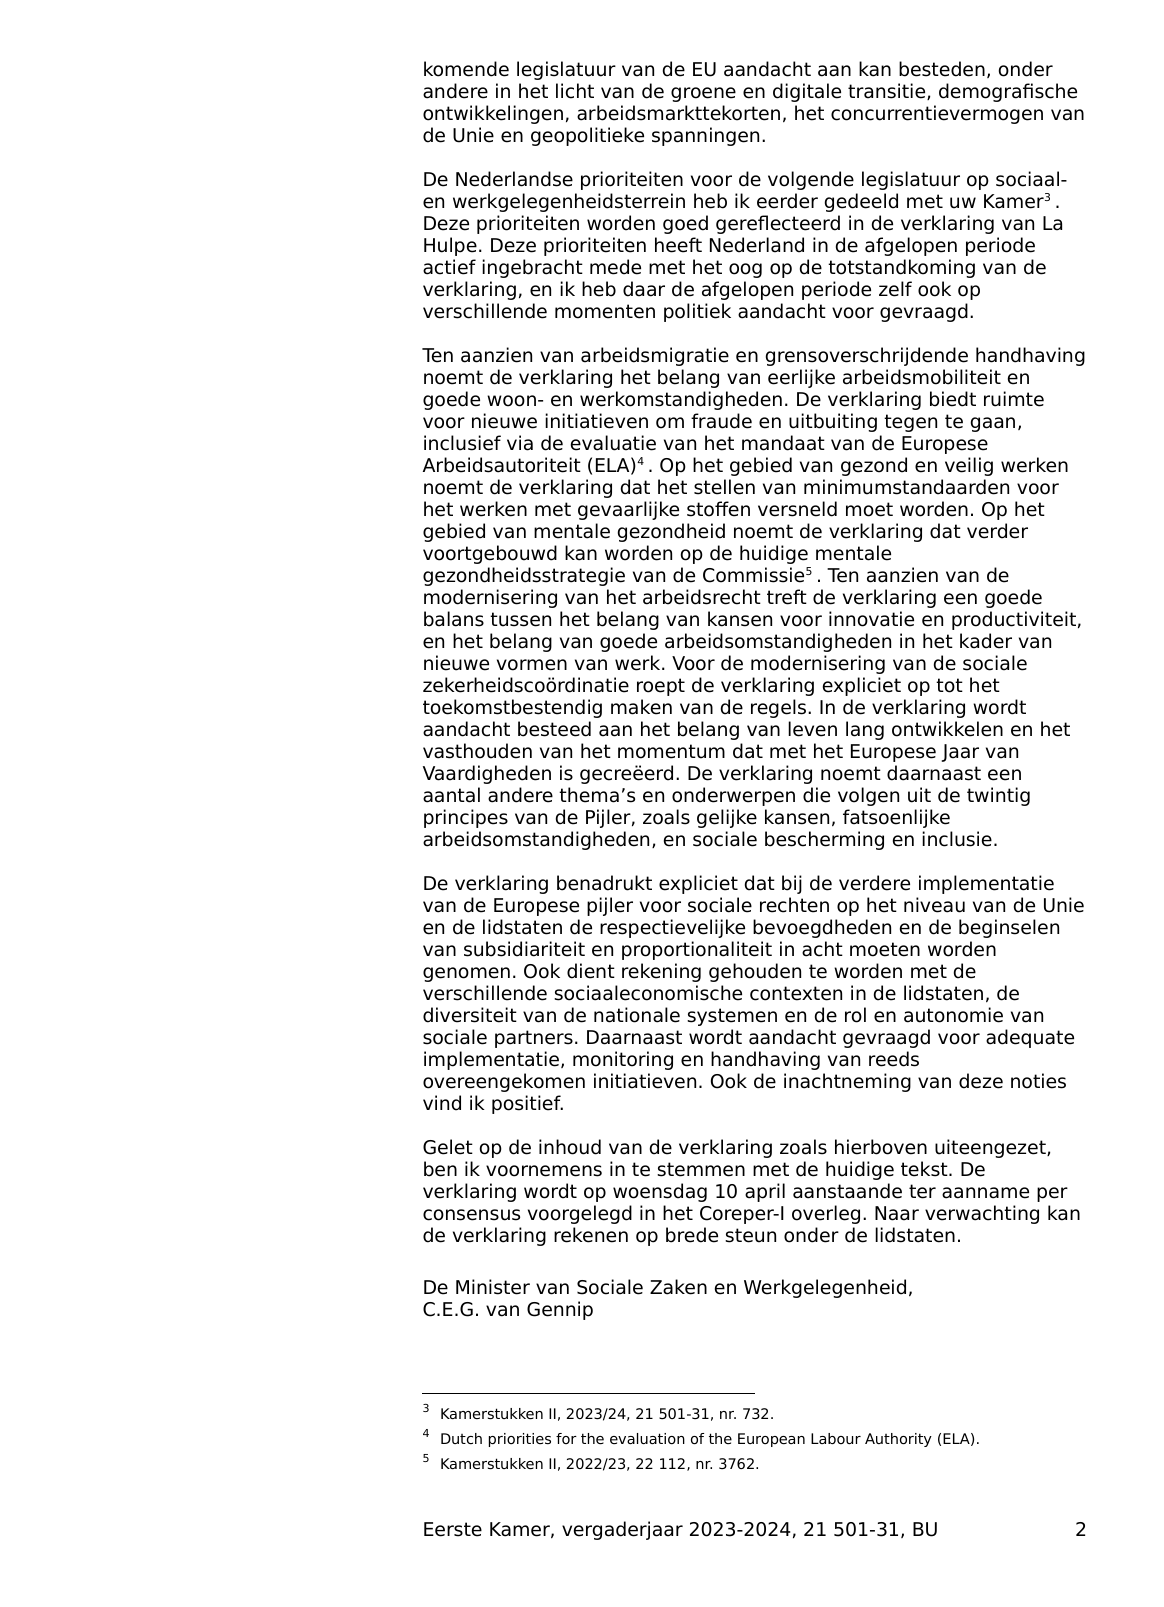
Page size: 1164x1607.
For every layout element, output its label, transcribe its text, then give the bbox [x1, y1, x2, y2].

text De Nederlandse prioriteiten voor de volgende legislatuur op sociaal- en werkgelegenheidsterrein heb ik eerder gedeeld met uw Kamer. Deze prioriteiten worden goed gereflecteerd in de verklaring van La Hulpe. Deze prioriteiten heeft Nederland in de afgelopen periode actief ingebracht mede met het oog op de totstandkoming van de verklaring, en ik heb daar de afgelopen periode zelf ook op verschillende momenten politiek aandacht voor gevraagd. [422, 169, 1087, 323]
text De verklaring benadrukt expliciet dat bij de verdere implementatie van de Europese pijler voor sociale rechten op het niveau van de Unie en de lidstaten de respectievelijke bevoegdheden en de beginselen van subsidiariteit en proportionaliteit in acht moeten worden genomen. Ook dient rekening gehouden te worden met de verschillende sociaaleconomische contexten in de lidstaten, de diversiteit van de nationale systemen en de rol en autonomie van sociale partners. Daarnaast wordt aandacht gevraagd voor adequate implementatie, monitoring en handhaving van reeds overeengekomen initiatieven. Ook de inachtneming van deze noties vind ik positief. [422, 873, 1087, 1115]
text De Minister van Sociale Zaken en Werkgelegenheid, C.E.G. van Gennip [422, 1277, 1087, 1321]
text Ten aanzien van arbeidsmigratie en grensoverschrijdende handhaving noemt de verklaring het belang van eerlijke arbeidsmobiliteit en goede woon- en werkomstandigheden. De verklaring biedt ruimte voor nieuwe initiatieven om fraude en uitbuiting tegen te gaan, inclusief via de evaluatie van het mandaat van de Europese Arbeidsautoriteit (ELA). Op het gebied van gezond en veilig werken noemt de verklaring dat het stellen van minimumstandaarden voor het werken met gevaarlijke stoffen versneld moet worden. Op het gebied van mentale gezondheid noemt de verklaring dat verder voortgebouwd kan worden op de huidige mentale gezondheidsstrategie van de Commissie. Ten aanzien van de modernisering van het arbeidsrecht treft de verklaring een goede balans tussen het belang van kansen voor innovatie en productiviteit, en het belang van goede arbeidsomstandigheden in het kader van nieuwe vormen van werk. Voor de modernisering van de sociale zekerheidscoördinatie roept de verklaring expliciet op tot het toekomstbestendig maken van de regels. In de verklaring wordt aandacht besteed aan het belang van leven lang ontwikkelen en het vasthouden van het momentum dat met het Europese Jaar van Vaardigheden is gecreëerd. De verklaring noemt daarnaast een aantal andere thema’s en onderwerpen die volgen uit de twintig principes van de Pijler, zoals gelijke kansen, fatsoenlijke arbeidsomstandigheden, en sociale bescherming en inclusie. [422, 345, 1087, 851]
text komende legislatuur van de EU aandacht aan kan besteden, onder andere in het licht van de groene en digitale transitie, demografische ontwikkelingen, arbeidsmarkttekorten, het concurrentievermogen van de Unie en geopolitieke spanningen. [422, 59, 1087, 147]
text Dutch priorities for the evaluation of the European Labour Authority (ELA). [422, 1427, 1087, 1449]
text Kamerstukken II, 2022/23, 22 112, nr. 3762. [422, 1452, 1087, 1474]
text Gelet op de inhoud van de verklaring zoals hierboven uiteengezet, ben ik voornemens in te stemmen met de huidige tekst. De verklaring wordt op woensdag 10 april aanstaande ter aanname per consensus voorgelegd in het Coreper-I overleg. Naar verwachting kan de verklaring rekenen op brede steun onder de lidstaten. [422, 1137, 1087, 1247]
text Kamerstukken II, 2023/24, 21 501-31, nr. 732. [422, 1402, 1087, 1424]
